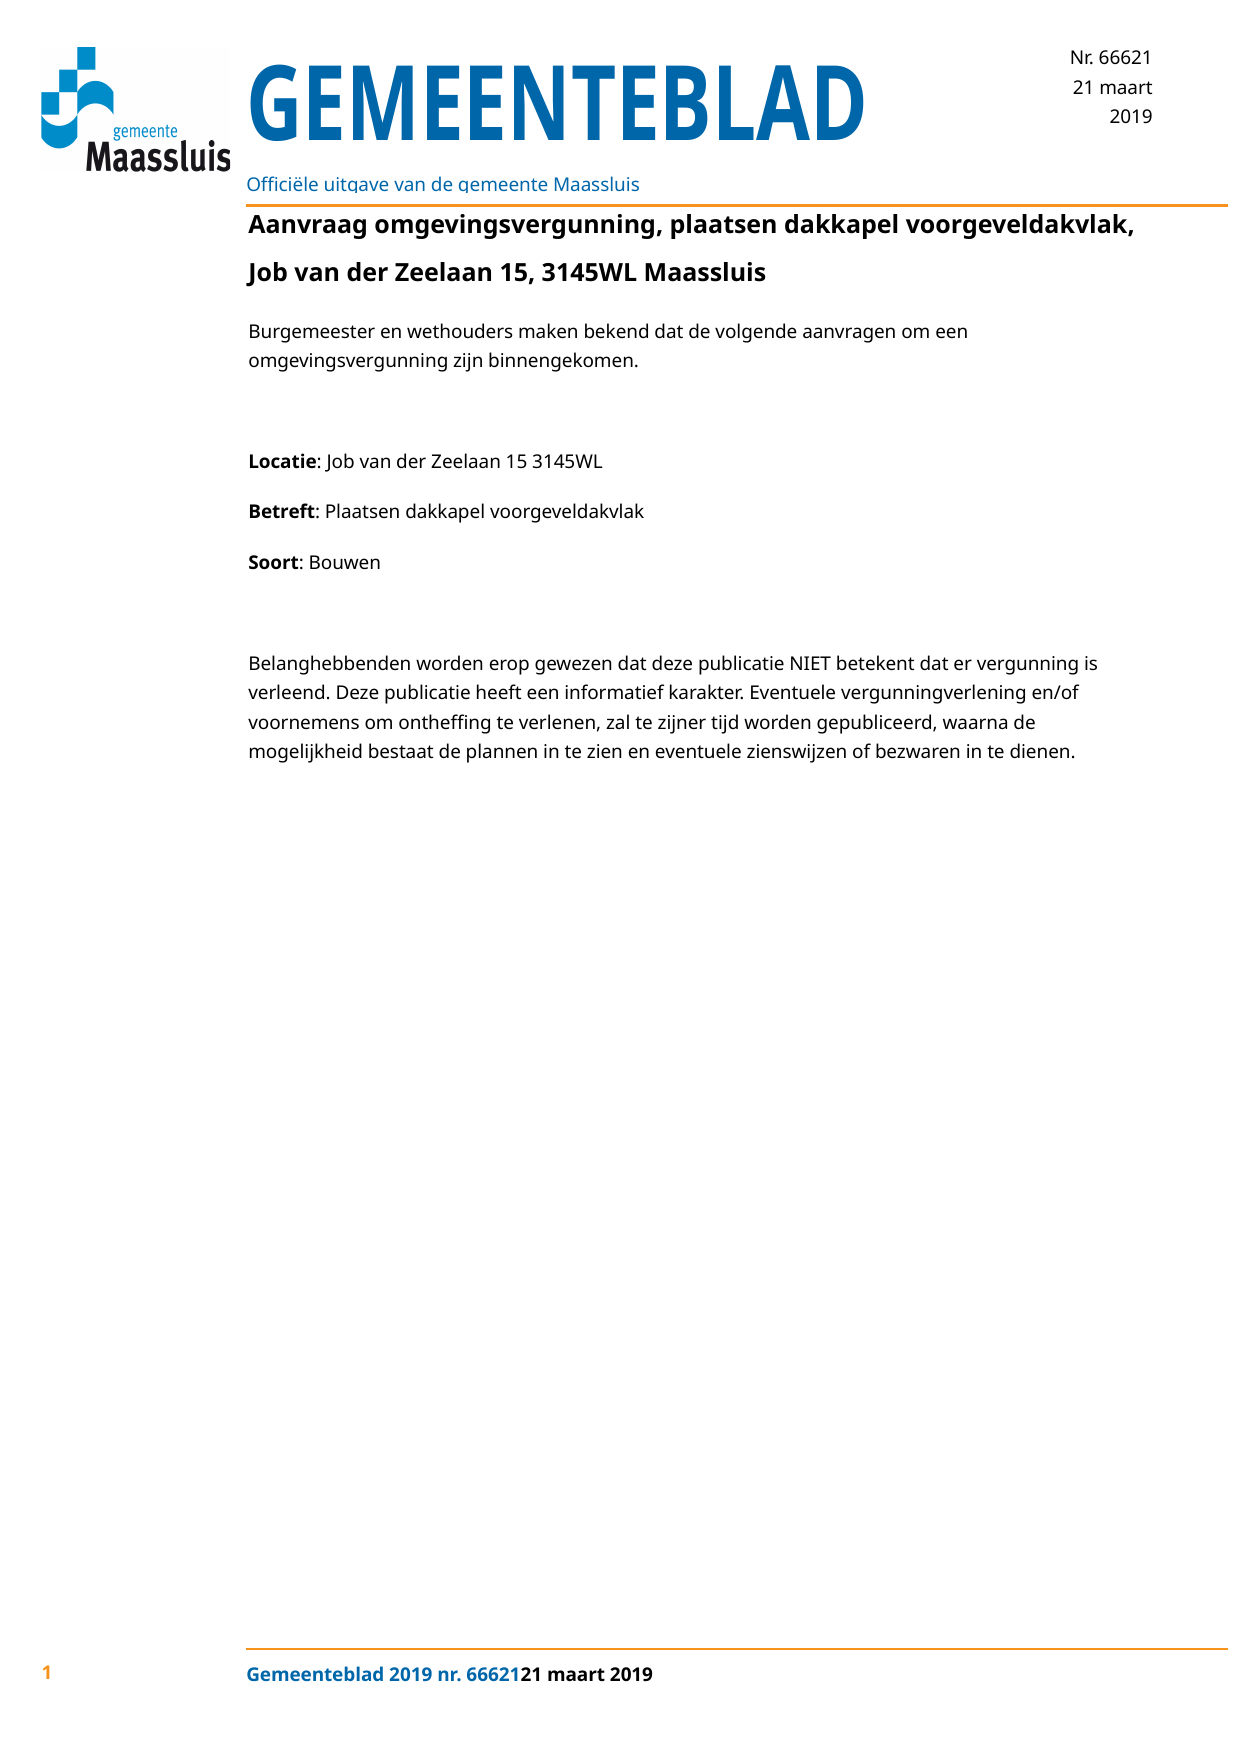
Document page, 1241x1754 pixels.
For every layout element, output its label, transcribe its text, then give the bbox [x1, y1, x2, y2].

text Soort: Bouwen [248, 549, 1152, 575]
picture [41, 47, 77, 92]
text Burgemeester en wethouders maken bekend dat de volgende aanvragen om een omgevingsvergunning zijn binnengekomen. [248, 318, 1152, 373]
text Betreft: Plaatsen dakkapel voorgeveldakvlak [248, 499, 1152, 524]
text Locatie: Job van der Zeelaan 15 3145WL [248, 448, 1152, 474]
text Aanvraag omgevingsvergunning, plaatsen dakkapel voorgeveldakvlak, Job van der Zeelaan 15, 3145WL Maassluis [248, 207, 1152, 288]
text Belanghebbenden worden erop gewezen dat deze publicatie NIET betekent dat er vergunning is verleend. Deze publicatie heeft een informatief karakter. Eventuele vergunningverlening en/of voornemens om ontheffing te verlenen, zal te zijner tijd worden gepubliceerd, waarna de mogelijkheid bestaat de plannen in te zien en eventuele zienswijzen of bezwaren in te dienen. [248, 650, 1152, 764]
picture [41, 47, 231, 172]
